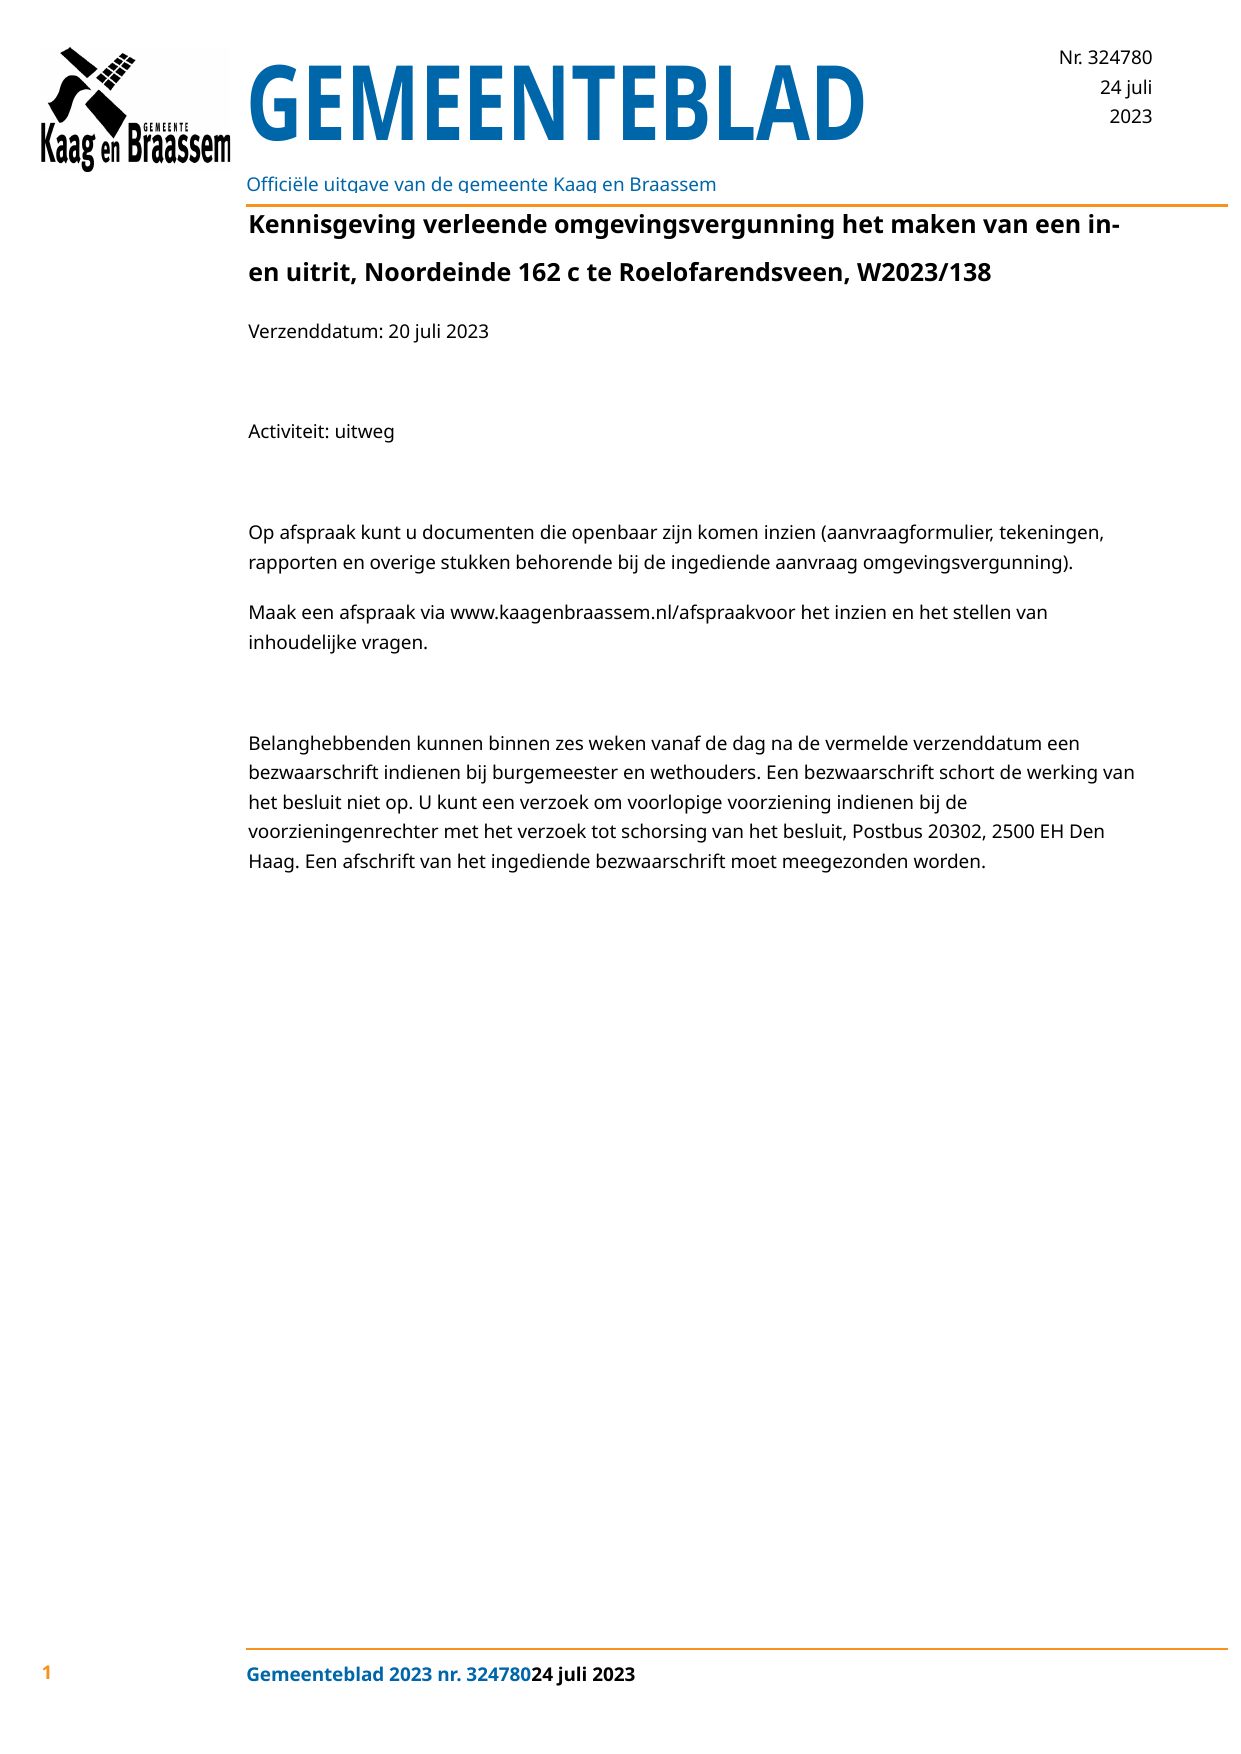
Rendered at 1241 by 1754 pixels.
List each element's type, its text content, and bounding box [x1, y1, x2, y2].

text Kennisgeving verleende omgevingsvergunning het maken van een in- en uitrit, Noordeinde 162 c te Roelofarendsveen, W2023/138 [248, 207, 1152, 288]
text Activiteit: uitweg [248, 419, 1152, 444]
text Belanghebbenden kunnen binnen zes weken vanaf de dag na de vermelde verzenddatum een bezwaarschrift indienen bij burgemeester en wethouders. Een bezwaarschrift schort de werking van het besluit niet op. U kunt een verzoek om voorlopige voorziening indienen bij de voorzieningenrechter met het verzoek tot schorsing van het besluit, Postbus 20302, 2500 EH Den Haag. Een afschrift van het ingediende bezwaarschrift moet meegezonden worden. [248, 730, 1152, 874]
text Maak een afspraak via www.kaagenbraassem.nl/afspraakvoor het inzien en het stellen van inhoudelijke vragen. [248, 599, 1152, 655]
text Verzenddatum: 20 juli 2023 [248, 318, 1152, 344]
picture [41, 47, 231, 172]
text Op afspraak kunt u documenten die openbaar zijn komen inzien (aanvraagformulier, tekeningen, rapporten en overige stukken behorende bij de ingediende aanvraag omgevingsvergunning). [248, 519, 1152, 575]
